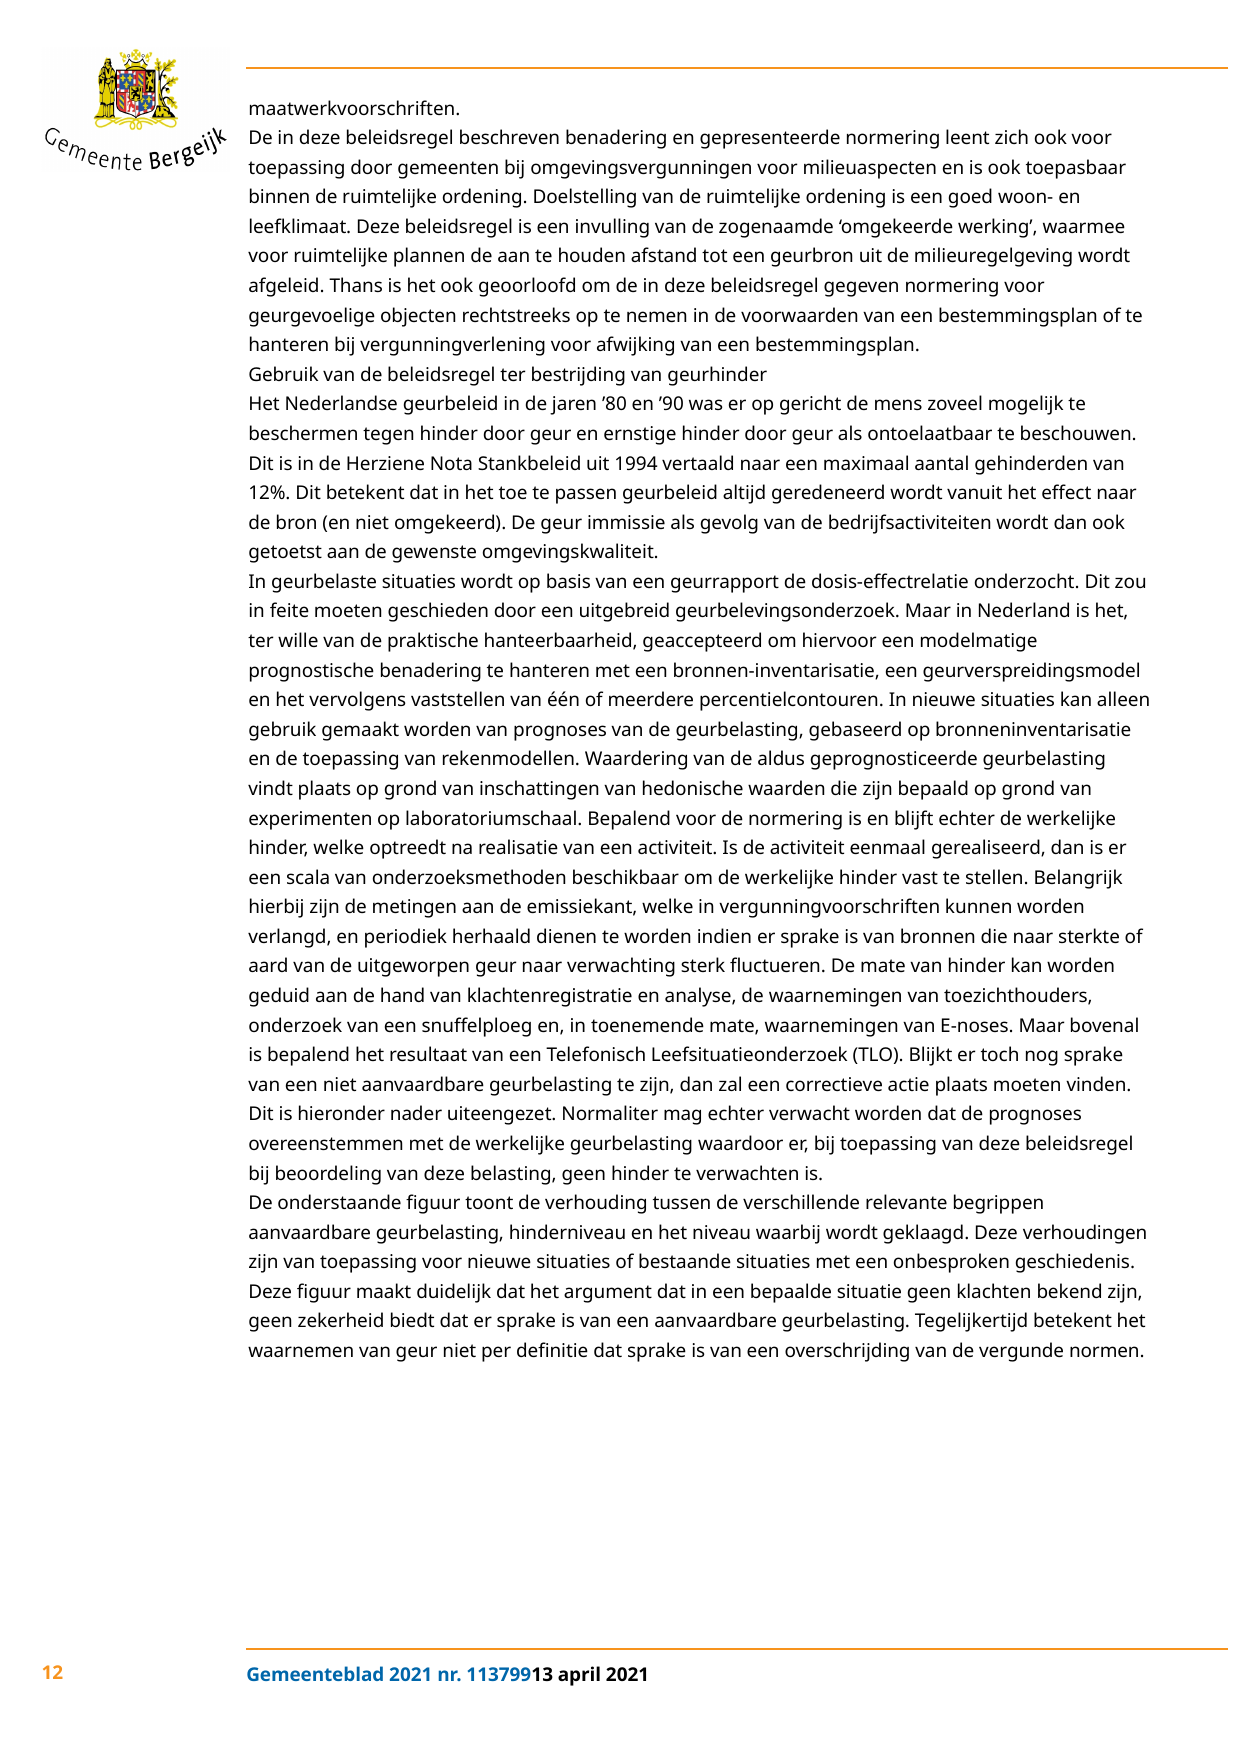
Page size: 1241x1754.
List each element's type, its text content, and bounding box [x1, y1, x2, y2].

text In geurbelaste situaties wordt op basis van een geurrapport de dosis-effectrelatie onderzocht. Dit zou in feite moeten geschieden door een uitgebreid geurbelevingsonderzoek. Maar in Nederland is het, ter wille van de praktische hanteerbaarheid, geaccepteerd om hiervoor een modelmatige prognostische benadering te hanteren met een bronnen-inventarisatie, een geurverspreidingsmodel en het vervolgens vaststellen van één of meerdere percentielcontouren. In nieuwe situaties kan alleen gebruik gemaakt worden van prognoses van de geurbelasting, gebaseerd op bronneninventarisatie en de toepassing van rekenmodellen. Waardering van de aldus geprognosticeerde geurbelasting vindt plaats op grond van inschattingen van hedonische waarden die zijn bepaald op grond van experimenten op laboratoriumschaal. Bepalend voor de normering is en blijft echter de werkelijke hinder, welke optreedt na realisatie van een activiteit. Is de activiteit eenmaal gerealiseerd, dan is er een scala van onderzoeksmethoden beschikbaar om de werkelijke hinder vast te stellen. Belangrijk hierbij zijn de metingen aan de emissiekant, welke in vergunningvoorschriften kunnen worden verlangd, en periodiek herhaald dienen te worden indien er sprake is van bronnen die naar sterkte of aard van de uitgeworpen geur naar verwachting sterk fluctueren. De mate van hinder kan worden geduid aan de hand van klachtenregistratie en analyse, de waarnemingen van toezichthouders, onderzoek van een snuffelploeg en, in toenemende mate, waarnemingen van E-noses. Maar bovenal is bepalend het resultaat van een Telefonisch Leefsituatieonderzoek (TLO). Blijkt er toch nog sprake van een niet aanvaardbare geurbelasting te zijn, dan zal een correctieve actie plaats moeten vinden. Dit is hieronder nader uiteengezet. Normaliter mag echter verwacht worden dat de prognoses overeenstemmen met de werkelijke geurbelasting waardoor er, bij toepassing van deze beleidsregel bij beoordeling van deze belasting, geen hinder te verwachten is. [248, 568, 1152, 1186]
picture [41, 47, 231, 172]
text Het Nederlandse geurbeleid in de jaren ’80 en ’90 was er op gericht de mens zoveel mogelijk te beschermen tegen hinder door geur en ernstige hinder door geur als ontoelaatbaar te beschouwen. Dit is in de Herziene Nota Stankbeleid uit 1994 vertaald naar een maximaal aantal gehinderden van 12%. Dit betekent dat in het toe te passen geurbeleid altijd geredeneerd wordt vanuit het effect naar de bron (en niet omgekeerd). De geur immissie als gevolg van de bedrijfsactiviteiten wordt dan ook getoetst aan de gewenste omgevingskwaliteit. [248, 391, 1152, 564]
text De in deze beleidsregel beschreven benadering en gepresenteerde normering leent zich ook voor toepassing door gemeenten bij omgevingsvergunningen voor milieuaspecten en is ook toepasbaar binnen de ruimtelijke ordening. Doelstelling van de ruimtelijke ordening is een goed woon- en leefklimaat. Deze beleidsregel is een invulling van de zogenaamde ‘omgekeerde werking’, waarmee voor ruimtelijke plannen de aan te houden afstand tot een geurbron uit de milieuregelgeving wordt afgeleid. Thans is het ook geoorloofd om de in deze beleidsregel gegeven normering voor geurgevoelige objecten rechtstreeks op te nemen in de voorwaarden van een bestemmingsplan of te hanteren bij vergunningverlening voor afwijking van een bestemmingsplan. [248, 124, 1152, 357]
text Gebruik van de beleidsregel ter bestrijding van geurhinder [248, 361, 1152, 387]
text De onderstaande figuur toont de verhouding tussen de verschillende relevante begrippen aanvaardbare geurbelasting, hinderniveau en het niveau waarbij wordt geklaagd. Deze verhoudingen zijn van toepassing voor nieuwe situaties of bestaande situaties met een onbesproken geschiedenis. Deze figuur maakt duidelijk dat het argument dat in een bepaalde situatie geen klachten bekend zijn, geen zekerheid biedt dat er sprake is van een aanvaardbare geurbelasting. Tegelijkertijd betekent het waarnemen van geur niet per definitie dat sprake is van een overschrijding van de vergunde normen. [248, 1189, 1152, 1363]
text maatwerkvoorschriften. [248, 95, 1152, 121]
